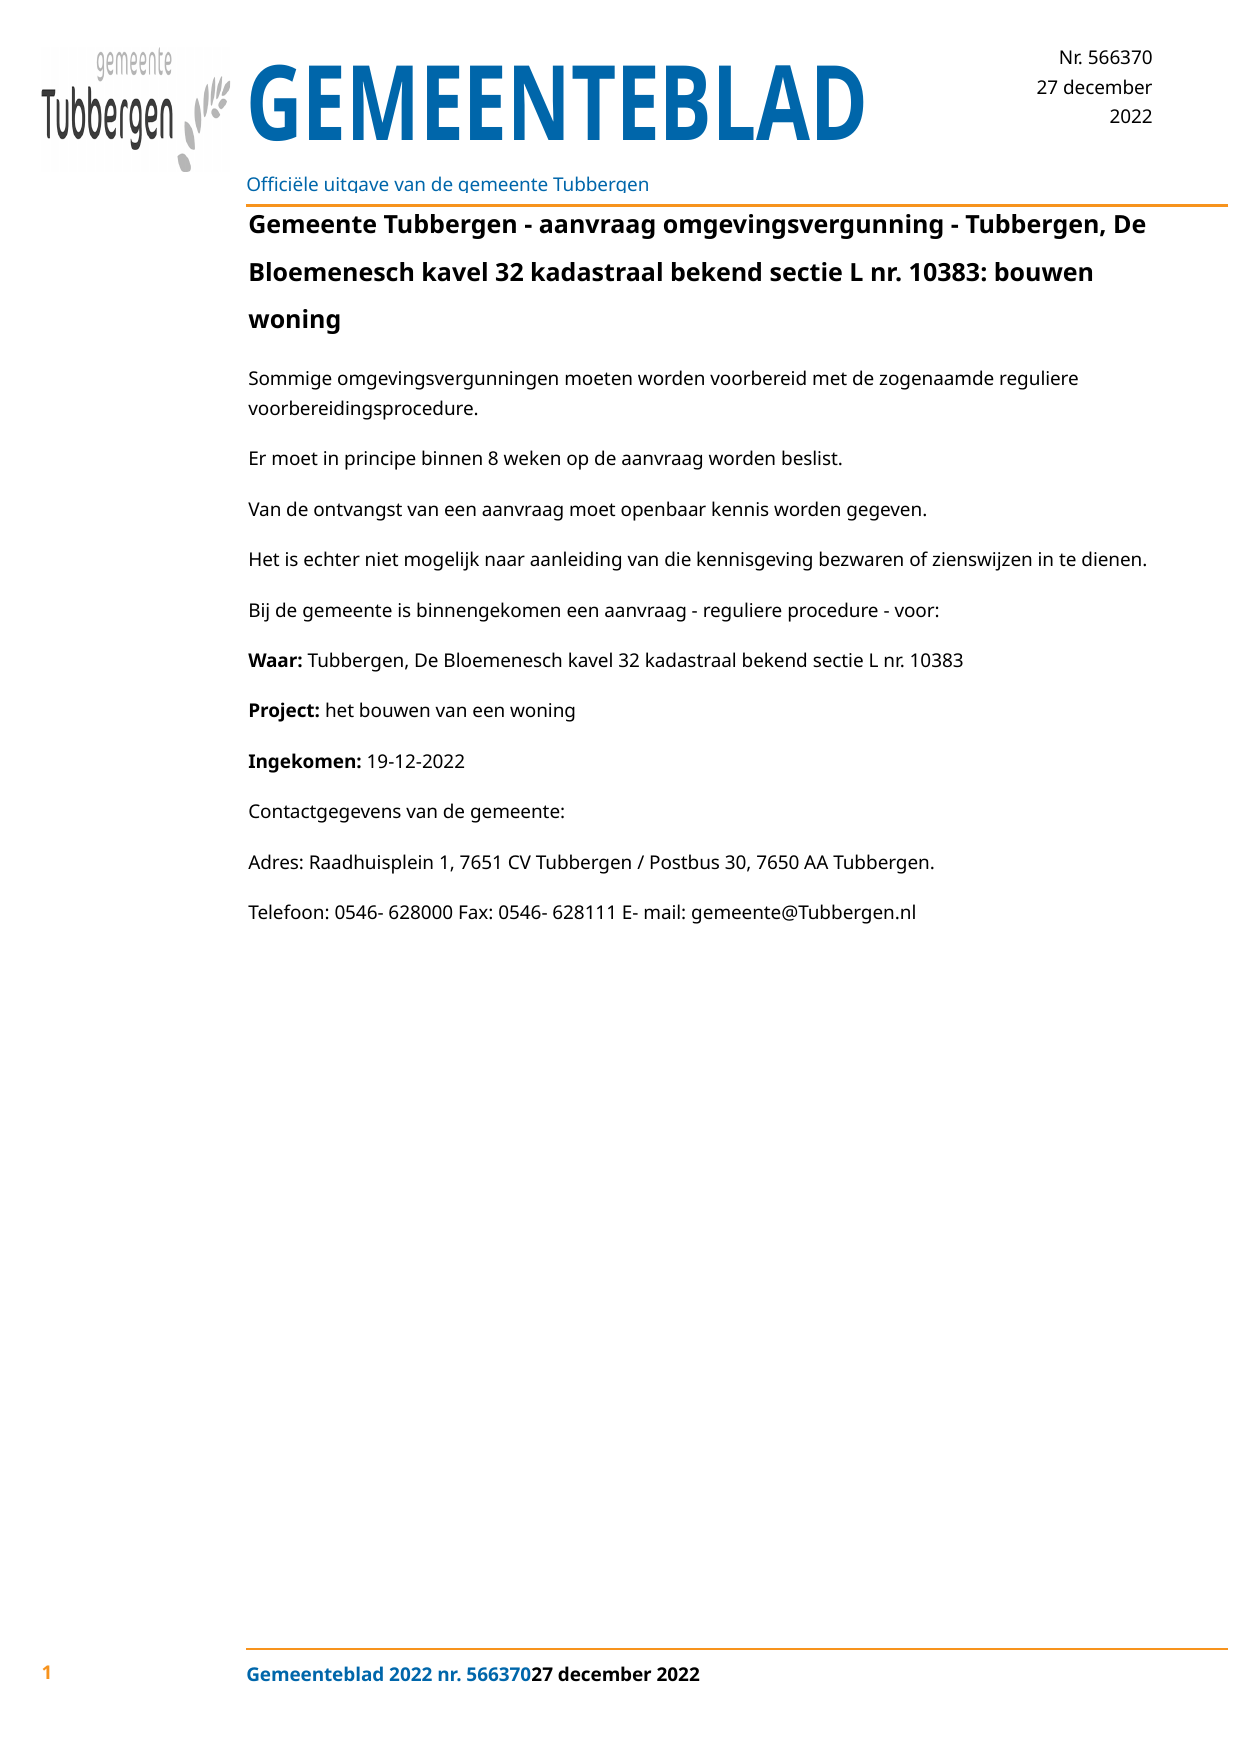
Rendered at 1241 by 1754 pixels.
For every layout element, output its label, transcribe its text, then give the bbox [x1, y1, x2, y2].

text Telefoon: 0546- 628000 Fax: 0546- 628111 E- mail: gemeente@Tubbergen.nl [248, 899, 1152, 925]
text Waar: Tubbergen, De Bloemenesch kavel 32 kadastraal bekend sectie L nr. 10383 [248, 647, 1152, 673]
text Van de ontvangst van een aanvraag moet openbaar kennis worden gegeven. [248, 496, 1152, 522]
text Project: het bouwen van een woning [248, 698, 1152, 723]
text Er moet in principe binnen 8 weken op de aanvraag worden beslist. [248, 446, 1152, 471]
picture [41, 47, 231, 172]
text Gemeente Tubbergen - aanvraag omgevingsvergunning - Tubbergen, De Bloemenesch kavel 32 kadastraal bekend sectie L nr. 10383: bouwen woning [248, 207, 1152, 336]
text Sommige omgevingsvergunningen moeten worden voorbereid met de zogenaamde reguliere voorbereidingsprocedure. [248, 366, 1152, 421]
text Ingekomen: 19-12-2022 [248, 748, 1152, 774]
text Bij de gemeente is binnengekomen een aanvraag - reguliere procedure - voor: [248, 597, 1152, 622]
text Het is echter niet mogelijk naar aanleiding van die kennisgeving bezwaren of zienswijzen in te dienen. [248, 546, 1152, 572]
text Adres: Raadhuisplein 1, 7651 CV Tubbergen / Postbus 30, 7650 AA Tubbergen. [248, 849, 1152, 874]
text Contactgegevens van de gemeente: [248, 798, 1152, 824]
